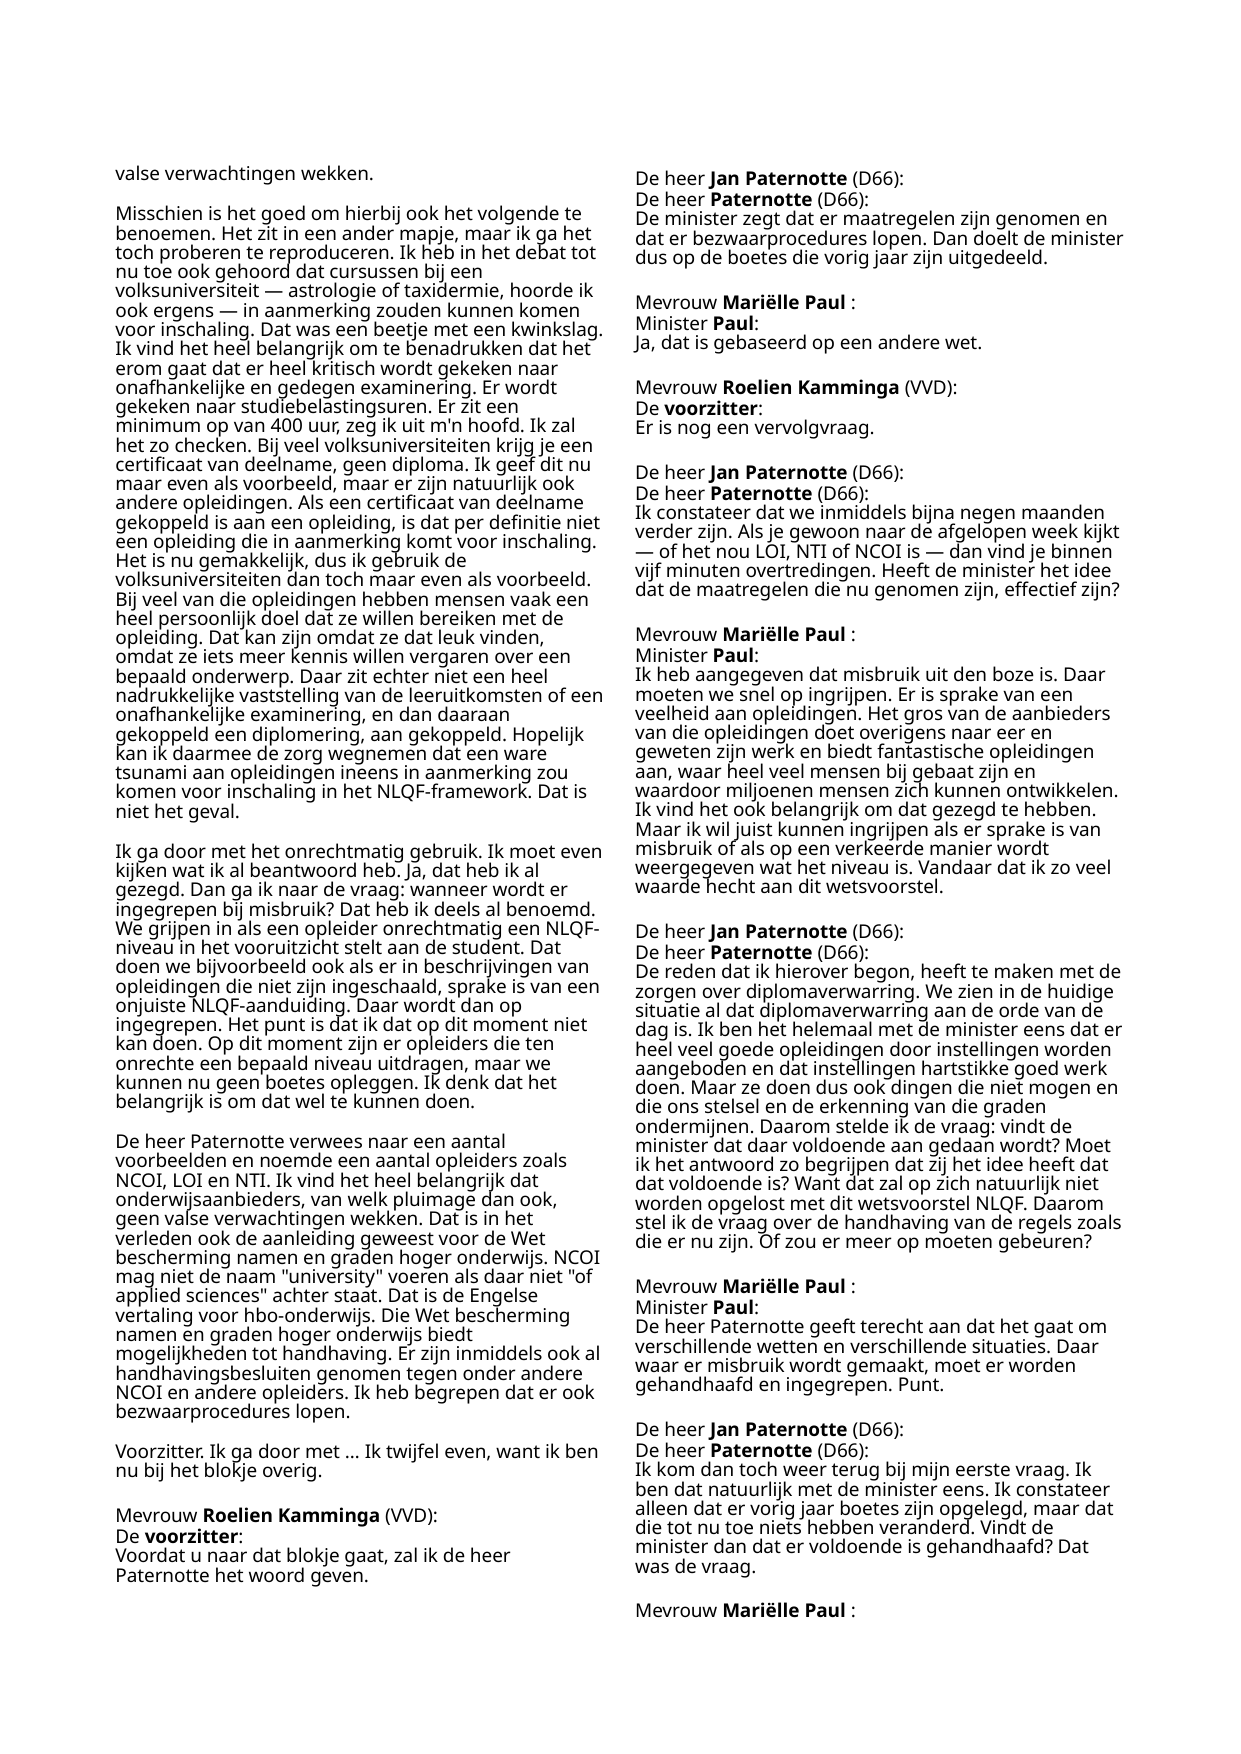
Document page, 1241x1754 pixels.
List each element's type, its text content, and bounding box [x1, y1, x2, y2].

text Mevrouw Roelien Kamminga (VVD): [115, 1502, 605, 1528]
text Voorzitter. Ik ga door met … Ik twijfel even, want ik ben nu bij het blokje overig. [115, 1443, 605, 1482]
text Ik kom dan toch weer terug bij mijn eerste vraag. Ik ben dat natuurlijk met de minister eens. Ik constateer alleen dat er vorig jaar boetes zijn opgelegd, maar dat die tot nu toe niets hebben veranderd. Vindt de minister dan dat er voldoende is gehandhaafd? Dat was de vraag. [635, 1461, 1125, 1577]
text De heer Paternotte verwees naar een aantal voorbeelden en noemde een aantal opleiders zoals NCOI, LOI en NTI. Ik vind het heel belangrijk dat onderwijsaanbieders, van welk pluimage dan ook, geen valse verwachtingen wekken. Dat is in het verleden ook de aanleiding geweest voor de Wet bescherming namen en graden hoger onderwijs. NCOI mag niet de naam "university" voeren als daar niet "of applied sciences" achter staat. Dat is de Engelse vertaling voor hbo-onderwijs. Die Wet bescherming namen en graden hoger onderwijs biedt mogelijkheden tot handhaving. Er zijn inmiddels ook al handhavingsbesluiten genomen tegen onder andere NCOI en andere opleiders. Ik heb begrepen dat er ook bezwaarprocedures lopen. [115, 1133, 605, 1422]
text De heer Jan Paternotte (D66): [635, 165, 1125, 191]
text De heer Jan Paternotte (D66): [635, 1416, 1125, 1442]
text Mevrouw Mariëlle Paul : [635, 1598, 1125, 1623]
text Minister Paul: [635, 315, 1125, 334]
text Misschien is het goed om hierbij ook het volgende te benoemen. Het zit in een ander mapje, maar ik ga het toch proberen te reproduceren. Ik heb in het debat tot nu toe ook gehoord dat cursussen bij een volksuniversiteit — astrologie of taxidermie, hoorde ik ook ergens — in aanmerking zouden kunnen komen voor inschaling. Dat was een beetje met een kwinkslag. Ik vind het heel belangrijk om te benadrukken dat het erom gaat dat er heel kritisch wordt gekeken naar onafhankelijke en gedegen examinering. Er wordt gekeken naar studiebelastingsuren. Er zit een minimum op van 400 uur, zeg ik uit m'n hoofd. Ik zal het zo checken. Bij veel volksuniversiteiten krijg je een certificaat van deelname, geen diploma. Ik geef dit nu maar even als voorbeeld, maar er zijn natuurlijk ook andere opleidingen. Als een certificaat van deelname gekoppeld is aan een opleiding, is dat per definitie niet een opleiding die in aanmerking komt voor inschaling. Het is nu gemakkelijk, dus ik gebruik de volksuniversiteiten dan toch maar even als voorbeeld. Bij veel van die opleidingen hebben mensen vaak een heel persoonlijk doel dat ze willen bereiken met de opleiding. Dat kan zijn omdat ze dat leuk vinden, omdat ze iets meer kennis willen vergaren over een bepaald onderwerp. Daar zit echter niet een heel nadrukkelijke vaststelling van de leeruitkomsten of een onafhankelijke examinering, en dan daaraan gekoppeld een diplomering, aan gekoppeld. Hopelijk kan ik daarmee de zorg wegnemen dat een ware tsunami aan opleidingen ineens in aanmerking zou komen voor inschaling in het NLQF-framework. Dat is niet het geval. [115, 205, 605, 822]
text Mevrouw Mariëlle Paul : [635, 289, 1125, 315]
text Mevrouw Mariëlle Paul : [635, 621, 1125, 647]
text Er is nog een vervolgvraag. [635, 419, 1125, 438]
text Mevrouw Roelien Kamminga (VVD): [635, 374, 1125, 400]
text Minister Paul: [635, 1299, 1125, 1318]
text De heer Paternotte (D66): [635, 485, 1125, 504]
text De voorzitter: [635, 400, 1125, 419]
text valse verwachtingen wekken. [115, 165, 605, 184]
text Voordat u naar dat blokje gaat, zal ik de heer Paternotte het woord geven. [115, 1547, 605, 1586]
text Mevrouw Mariëlle Paul : [635, 1273, 1125, 1299]
text De heer Paternotte (D66): [635, 944, 1125, 963]
text De heer Paternotte (D66): [635, 1442, 1125, 1461]
text Ik ga door met het onrechtmatig gebruik. Ik moet even kijken wat ik al beantwoord heb. Ja, dat heb ik al gezegd. Dan ga ik naar de vraag: wanneer wordt er ingegrepen bij misbruik? Dat heb ik deels al benoemd. We grijpen in als een opleider onrechtmatig een NLQF-niveau in het vooruitzicht stelt aan de student. Dat doen we bijvoorbeeld ook als er in beschrijvingen van opleidingen die niet zijn ingeschaald, sprake is van een onjuiste NLQF-aanduiding. Daar wordt dan op ingegrepen. Het punt is dat ik dat op dit moment niet kan doen. Op dit moment zijn er opleiders die ten onrechte een bepaald niveau uitdragen, maar we kunnen nu geen boetes opleggen. Ik denk dat het belangrijk is om dat wel te kunnen doen. [115, 843, 605, 1112]
text De heer Jan Paternotte (D66): [635, 459, 1125, 485]
text Ik heb aangegeven dat misbruik uit den boze is. Daar moeten we snel op ingrijpen. Er is sprake van een veelheid aan opleidingen. Het gros van de aanbieders van die opleidingen doet overigens naar eer en geweten zijn werk en biedt fantastische opleidingen aan, waar heel veel mensen bij gebaat zijn en waardoor miljoenen mensen zich kunnen ontwikkelen. Ik vind het ook belangrijk om dat gezegd te hebben. Maar ik wil juist kunnen ingrijpen als er sprake is van misbruik of als op een verkeerde manier wordt weergegeven wat het niveau is. Vandaar dat ik zo veel waarde hecht aan dit wetsvoorstel. [635, 666, 1125, 898]
text De heer Paternotte geeft terecht aan dat het gaat om verschillende wetten en verschillende situaties. Daar waar er misbruik wordt gemaakt, moet er worden gehandhaafd en ingegrepen. Punt. [635, 1318, 1125, 1395]
text De heer Jan Paternotte (D66): [635, 918, 1125, 944]
text De heer Paternotte (D66): [635, 191, 1125, 210]
text De minister zegt dat er maatregelen zijn genomen en dat er bezwaarprocedures lopen. Dan doelt de minister dus op de boetes die vorig jaar zijn uitgedeeld. [635, 210, 1125, 268]
text Minister Paul: [635, 647, 1125, 666]
text De voorzitter: [115, 1528, 605, 1547]
text Ja, dat is gebaseerd op een andere wet. [635, 334, 1125, 353]
text De reden dat ik hierover begon, heeft te maken met de zorgen over diplomaverwarring. We zien in de huidige situatie al dat diplomaverwarring aan de orde van de dag is. Ik ben het helemaal met de minister eens dat er heel veel goede opleidingen door instellingen worden aangeboden en dat instellingen hartstikke goed werk doen. Maar ze doen dus ook dingen die niet mogen en die ons stelsel en de erkenning van die graden ondermijnen. Daarom stelde ik de vraag: vindt de minister dat daar voldoende aan gedaan wordt? Moet ik het antwoord zo begrijpen dat zij het idee heeft dat dat voldoende is? Want dat zal op zich natuurlijk niet worden opgelost met dit wetsvoorstel NLQF. Daarom stel ik de vraag over de handhaving van de regels zoals die er nu zijn. Of zou er meer op moeten gebeuren? [635, 963, 1125, 1252]
text Ik constateer dat we inmiddels bijna negen maanden verder zijn. Als je gewoon naar de afgelopen week kijkt — of het nou LOI, NTI of NCOI is — dan vind je binnen vijf minuten overtredingen. Heeft de minister het idee dat de maatregelen die nu genomen zijn, effectief zijn? [635, 504, 1125, 601]
